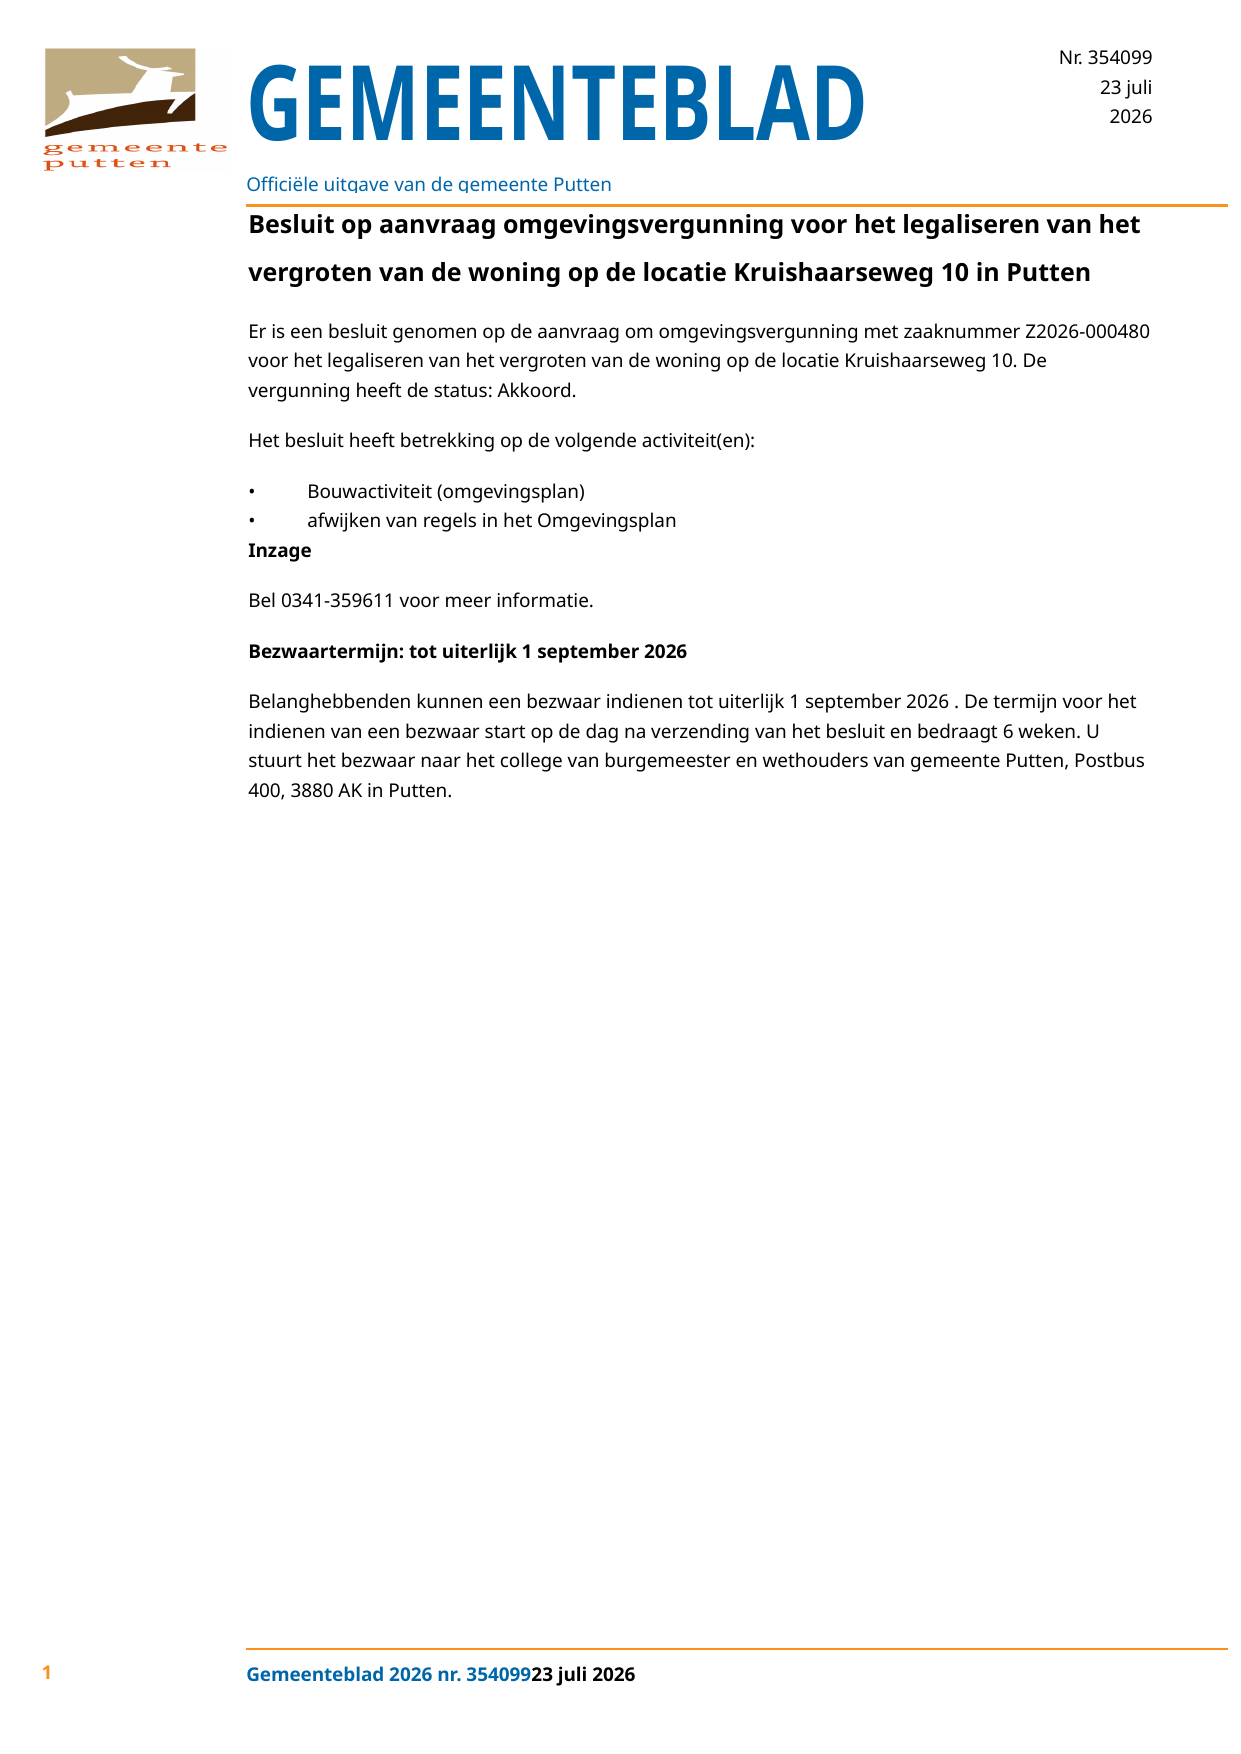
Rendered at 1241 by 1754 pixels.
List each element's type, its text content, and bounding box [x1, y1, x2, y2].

picture [41, 47, 231, 172]
text Belanghebbenden kunnen een bezwaar indienen tot uiterlijk 1 september 2026 . De termijn voor het indienen van een bezwaar start op de dag na verzending van het besluit en bedraagt 6 weken. U stuurt het bezwaar naar het college van burgemeester en wethouders van gemeente Putten, Postbus 400, 3880 AK in Putten. [248, 688, 1152, 803]
list Bouwactiviteit (omgevingsplan) [248, 478, 1152, 504]
text Besluit op aanvraag omgevingsvergunning voor het legaliseren van het vergroten van de woning op de locatie Kruishaarseweg 10 in Putten [248, 207, 1152, 288]
text Bezwaartermijn: tot uiterlijk 1 september 2026 [248, 638, 1152, 664]
text Er is een besluit genomen op de aanvraag om omgevingsvergunning met zaaknummer Z2026-000480 voor het legaliseren van het vergroten van de woning op de locatie Kruishaarseweg 10. De vergunning heeft de status: Akkoord. [248, 318, 1152, 403]
text Het besluit heeft betrekking op de volgende activiteit(en): [248, 427, 1152, 453]
text Bel 0341-359611 voor meer informatie. [248, 587, 1152, 613]
list afwijken van regels in het Omgevingsplan [248, 507, 1152, 533]
text Inzage [248, 537, 1152, 563]
